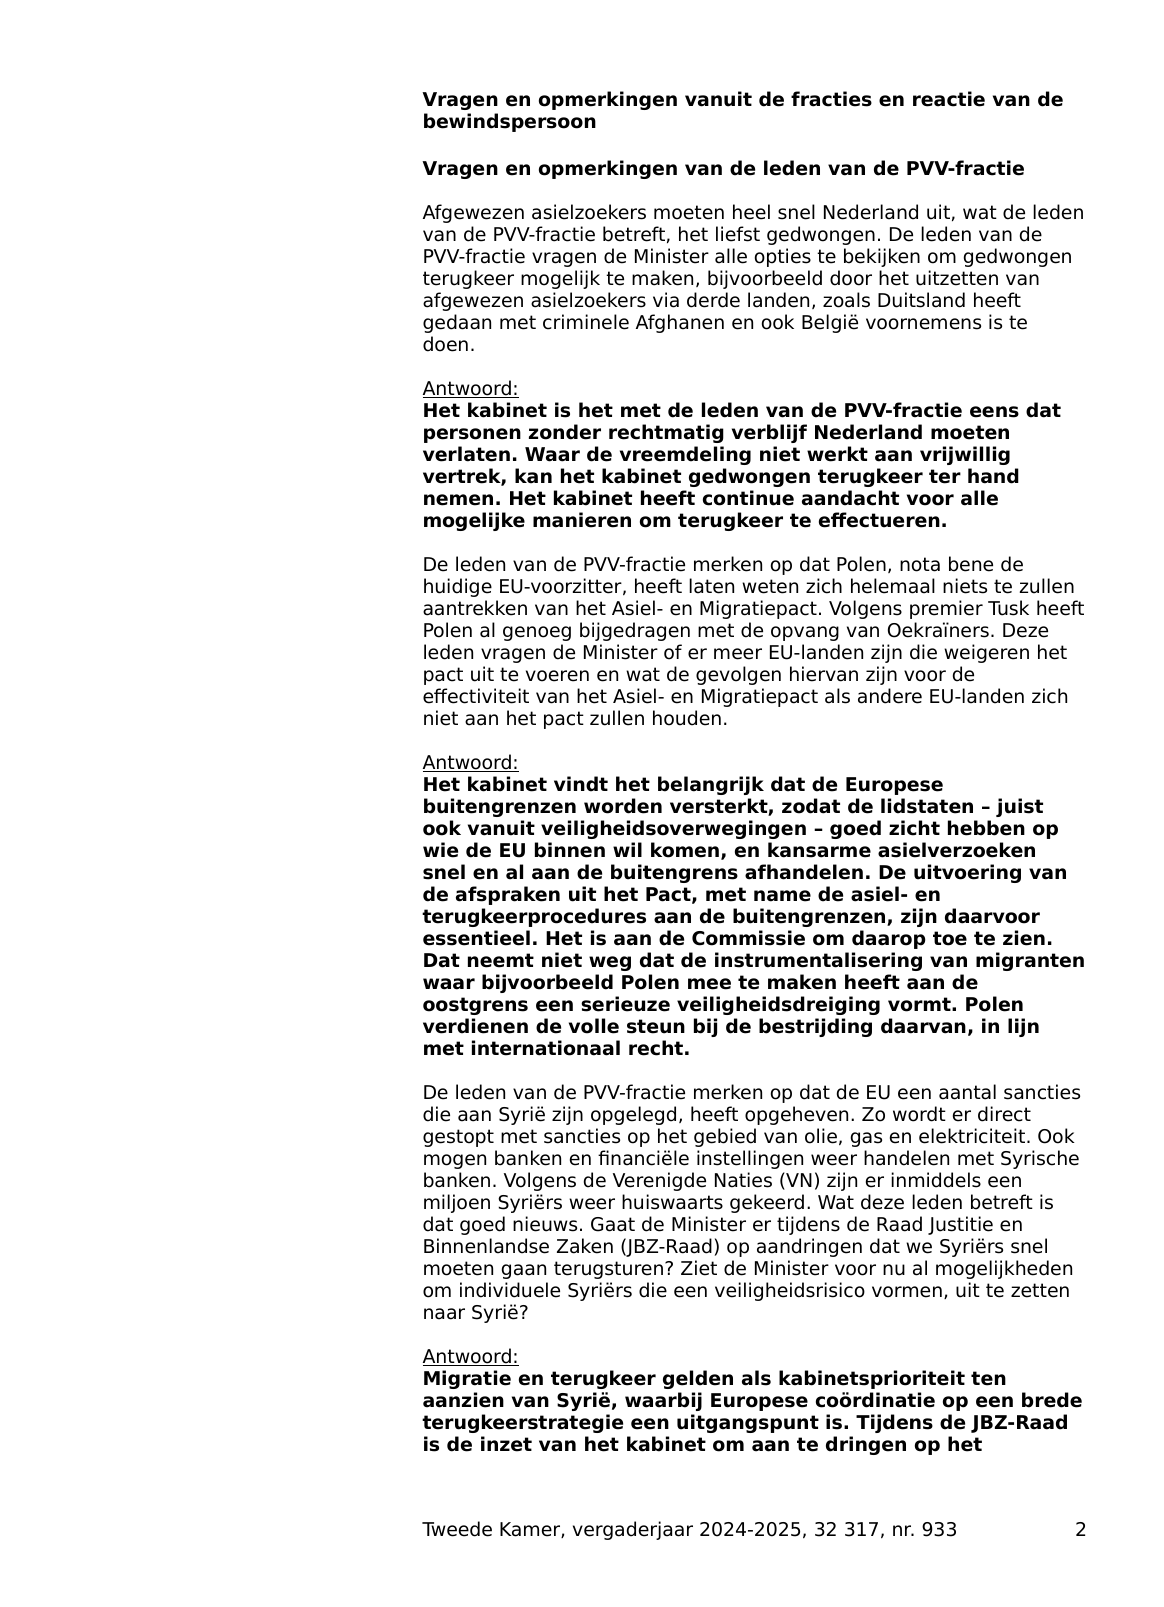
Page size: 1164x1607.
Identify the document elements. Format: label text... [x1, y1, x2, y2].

text De leden van de PVV-fractie merken op dat de EU een aantal sancties die aan Syrië zijn opgelegd, heeft opgeheven. Zo wordt er direct gestopt met sancties op het gebied van olie, gas en elektriciteit. Ook mogen banken en financiële instellingen weer handelen met Syrische banken. Volgens de Verenigde Naties (VN) zijn er inmiddels een miljoen Syriërs weer huiswaarts gekeerd. Wat deze leden betreft is dat goed nieuws. Gaat de Minister er tijdens de Raad Justitie en Binnenlandse Zaken (JBZ-Raad) op aandringen dat we Syriërs snel moeten gaan terugsturen? Ziet de Minister voor nu al mogelijkheden om individuele Syriërs die een veiligheidsrisico vormen, uit te zetten naar Syrië? [422, 1082, 1087, 1324]
text Migratie en terugkeer gelden als kabinetsprioriteit ten aanzien van Syrië, waarbij Europese coördinatie op een brede terugkeerstrategie een uitgangspunt is. Tijdens de JBZ-Raad is de inzet van het kabinet om aan te dringen op het [422, 1368, 1087, 1456]
text Antwoord: [422, 378, 1087, 400]
text De leden van de PVV-fractie merken op dat Polen, nota bene de huidige EU-voorzitter, heeft laten weten zich helemaal niets te zullen aantrekken van het Asiel- en Migratiepact. Volgens premier Tusk heeft Polen al genoeg bijgedragen met de opvang van Oekraïners. Deze leden vragen de Minister of er meer EU-landen zijn die weigeren het pact uit te voeren en wat de gevolgen hiervan zijn voor de effectiviteit van het Asiel- en Migratiepact als andere EU-landen zich niet aan het pact zullen houden. [422, 554, 1087, 730]
text Het kabinet vindt het belangrijk dat de Europese buitengrenzen worden versterkt, zodat de lidstaten – juist ook vanuit veiligheidsoverwegingen – goed zicht hebben op wie de EU binnen wil komen, en kansarme asielverzoeken snel en al aan de buitengrens afhandelen. De uitvoering van de afspraken uit het Pact, met name de asiel- en terugkeerprocedures aan de buitengrenzen, zijn daarvoor essentieel. Het is aan de Commissie om daarop toe te zien. Dat neemt niet weg dat de instrumentalisering van migranten waar bijvoorbeeld Polen mee te maken heeft aan de oostgrens een serieuze veiligheidsdreiging vormt. Polen verdienen de volle steun bij de bestrijding daarvan, in lijn met internationaal recht. [422, 774, 1087, 1060]
text Antwoord: [422, 1346, 1087, 1368]
text Het kabinet is het met de leden van de PVV-fractie eens dat personen zonder rechtmatig verblijf Nederland moeten verlaten. Waar de vreemdeling niet werkt aan vrijwillig vertrek, kan het kabinet gedwongen terugkeer ter hand nemen. Het kabinet heeft continue aandacht voor alle mogelijke manieren om terugkeer te effectueren. [422, 400, 1087, 532]
subtitle Vragen en opmerkingen vanuit de fracties en reactie van de bewindspersoon [422, 89, 1087, 133]
text Antwoord: [422, 752, 1087, 774]
text Afgewezen asielzoekers moeten heel snel Nederland uit, wat de leden van de PVV-fractie betreft, het liefst gedwongen. De leden van de PVV-fractie vragen de Minister alle opties te bekijken om gedwongen terugkeer mogelijk te maken, bijvoorbeeld door het uitzetten van afgewezen asielzoekers via derde landen, zoals Duitsland heeft gedaan met criminele Afghanen en ook België voornemens is te doen. [422, 202, 1087, 356]
subtitle Vragen en opmerkingen van de leden van de PVV-fractie [422, 158, 1087, 180]
